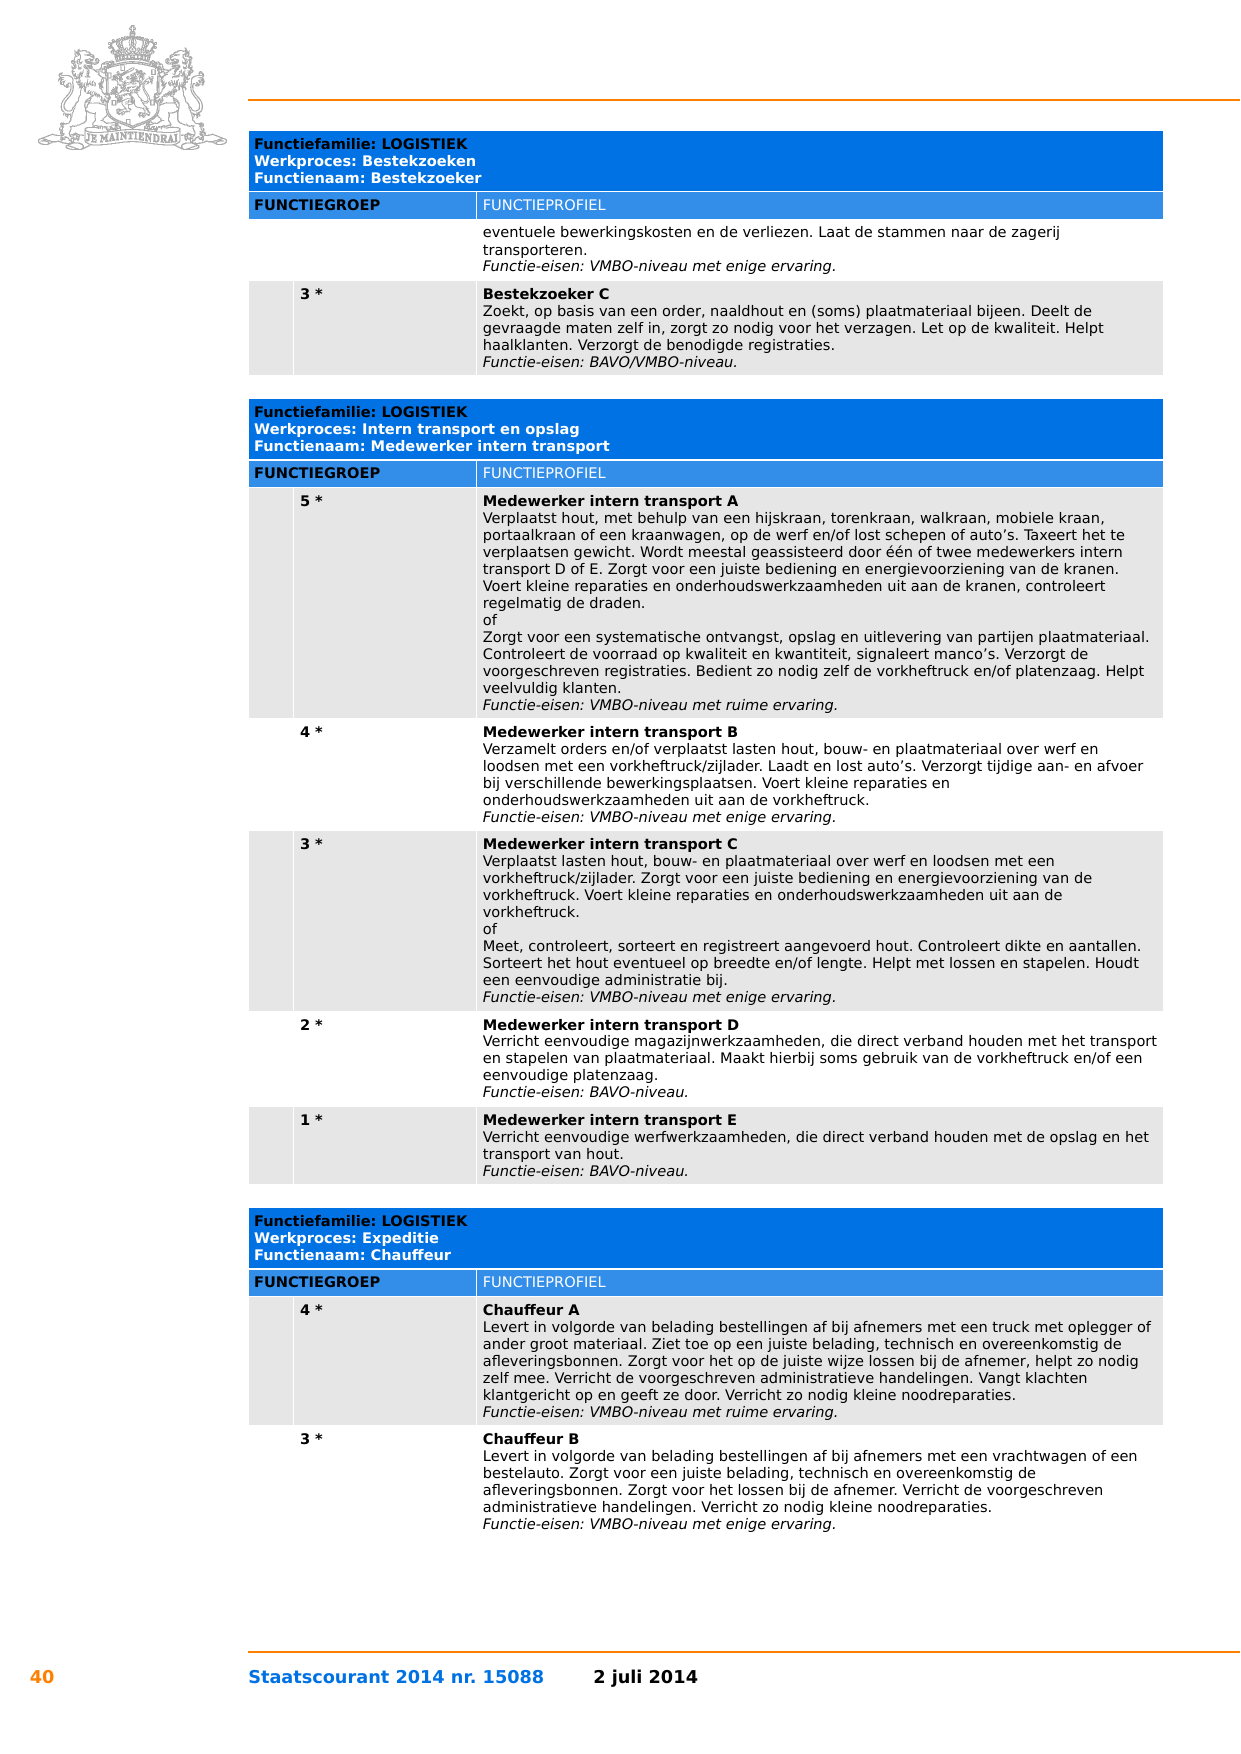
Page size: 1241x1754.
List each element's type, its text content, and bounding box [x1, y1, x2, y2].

table_cell 3 * [294, 831, 476, 1011]
table_cell [249, 719, 293, 830]
table_cell Medewerker intern transport B Verzamelt orders en/of verplaatst lasten hout, bouw- en plaatmateriaal over werf en loodsen met een vorkheftruck/zijlader. Laadt en lost auto’s. Verzorgt tijdige aan- en afvoer bij verschillende bewerkingsplaatsen. Voert kleine reparaties en onderhoudswerkzaamheden uit aan de vorkheftruck. Functie-eisen: VMBO-niveau met enige ervaring. [477, 719, 1163, 830]
table_cell [249, 1107, 293, 1184]
table_cell FUNCTIEGROEP [249, 1270, 476, 1296]
table_cell 1 * [294, 1107, 476, 1184]
table_cell 4 * [294, 719, 476, 830]
table_cell [249, 831, 293, 1011]
table_cell eventuele bewerkingskosten en de verliezen. Laat de stammen naar de zagerij transporteren. Functie-eisen: VMBO-niveau met enige ervaring. [477, 220, 1163, 280]
table_cell FUNCTIEPROFIEL [477, 1270, 1163, 1296]
table_header Functiefamilie: LOGISTIEK Werkproces: Expeditie Functienaam: Chauffeur [249, 1208, 1163, 1268]
table_cell FUNCTIEPROFIEL [477, 192, 1163, 219]
table_cell 2 * [294, 1012, 476, 1106]
table_cell [249, 281, 293, 375]
table_cell 3 * [294, 281, 476, 375]
table_cell [249, 1012, 293, 1106]
table_cell [249, 220, 293, 280]
table_cell Medewerker intern transport A Verplaatst hout, met behulp van een hijskraan, torenkraan, walkraan, mobiele kraan, portaalkraan of een kraanwagen, op de werf en/of lost schepen of auto’s. Taxeert het te verplaatsen gewicht. Wordt meestal geassisteerd door één of twee medewerkers intern transport D of E. Zorgt voor een juiste bediening en energievoorziening van de kranen. Voert kleine reparaties en onderhoudswerkzaamheden uit aan de kranen, controleert regelmatig de draden. of Zorgt voor een systematische ontvangst, opslag en uitlevering van partijen plaatmateriaal. Controleert de voorraad op kwaliteit en kwantiteit, signaleert manco’s. Verzorgt de voorgeschreven registraties. Bedient zo nodig zelf de vorkheftruck en/of platenzaag. Helpt veelvuldig klanten. Functie-eisen: VMBO-niveau met ruime ervaring. [477, 488, 1163, 718]
table_cell FUNCTIEGROEP [249, 461, 476, 487]
table_cell Chauffeur A Levert in volgorde van belading bestellingen af bij afnemers met een truck met oplegger of ander groot materiaal. Ziet toe op een juiste belading, technisch en overeenkomstig de afleveringsbonnen. Zorgt voor het op de juiste wijze lossen bij de afnemer, helpt zo nodig zelf mee. Verricht de voorgeschreven administratieve handelingen. Vangt klachten klantgericht op en geeft ze door. Verricht zo nodig kleine noodreparaties. Functie-eisen: VMBO-niveau met ruime ervaring. [477, 1297, 1163, 1425]
table_cell Bestekzoeker C Zoekt, op basis van een order, naaldhout en (soms) plaatmateriaal bijeen. Deelt de gevraagde maten zelf in, zorgt zo nodig voor het verzagen. Let op de kwaliteit. Helpt haalklanten. Verzorgt de benodigde registraties. Functie-eisen: BAVO/VMBO-niveau. [477, 281, 1163, 375]
table_cell [249, 488, 293, 718]
table_cell [294, 220, 476, 280]
table_cell [249, 1426, 293, 1537]
table_cell 5 * [294, 488, 476, 718]
table_cell 3 * [294, 1426, 476, 1537]
table_cell Chauffeur B Levert in volgorde van belading bestellingen af bij afnemers met een vrachtwagen of een bestelauto. Zorgt voor een juiste belading, technisch en overeenkomstig de afleveringsbonnen. Zorgt voor het lossen bij de afnemer. Verricht de voorgeschreven administratieve handelingen. Verricht zo nodig kleine noodreparaties. Functie-eisen: VMBO-niveau met enige ervaring. [477, 1426, 1163, 1537]
table_cell 4 * [294, 1297, 476, 1425]
table_cell [249, 1297, 293, 1425]
table_header Functiefamilie: LOGISTIEK Werkproces: Bestekzoeken Functienaam: Bestekzoeker [249, 131, 1163, 191]
table_cell Medewerker intern transport E Verricht eenvoudige werfwerkzaamheden, die direct verband houden met de opslag en het transport van hout. Functie-eisen: BAVO-niveau. [477, 1107, 1163, 1184]
table_cell Medewerker intern transport D Verricht eenvoudige magazijnwerkzaamheden, die direct verband houden met het transport en stapelen van plaatmateriaal. Maakt hierbij soms gebruik van de vorkheftruck en/of een eenvoudige platenzaag. Functie-eisen: BAVO-niveau. [477, 1012, 1163, 1106]
picture [38, 25, 227, 150]
table_header Functiefamilie: LOGISTIEK Werkproces: Intern transport en opslag Functienaam: Medewerker intern transport [249, 399, 1163, 459]
table_cell FUNCTIEGROEP [249, 192, 476, 219]
table_cell FUNCTIEPROFIEL [477, 461, 1163, 487]
table_cell Medewerker intern transport C Verplaatst lasten hout, bouw- en plaatmateriaal over werf en loodsen met een vorkheftruck/zijlader. Zorgt voor een juiste bediening en energievoorziening van de vorkheftruck. Voert kleine reparaties en onderhoudswerkzaamheden uit aan de vorkheftruck. of Meet, controleert, sorteert en registreert aangevoerd hout. Controleert dikte en aantallen. Sorteert het hout eventueel op breedte en/of lengte. Helpt met lossen en stapelen. Houdt een eenvoudige administratie bij. Functie-eisen: VMBO-niveau met enige ervaring. [477, 831, 1163, 1011]
